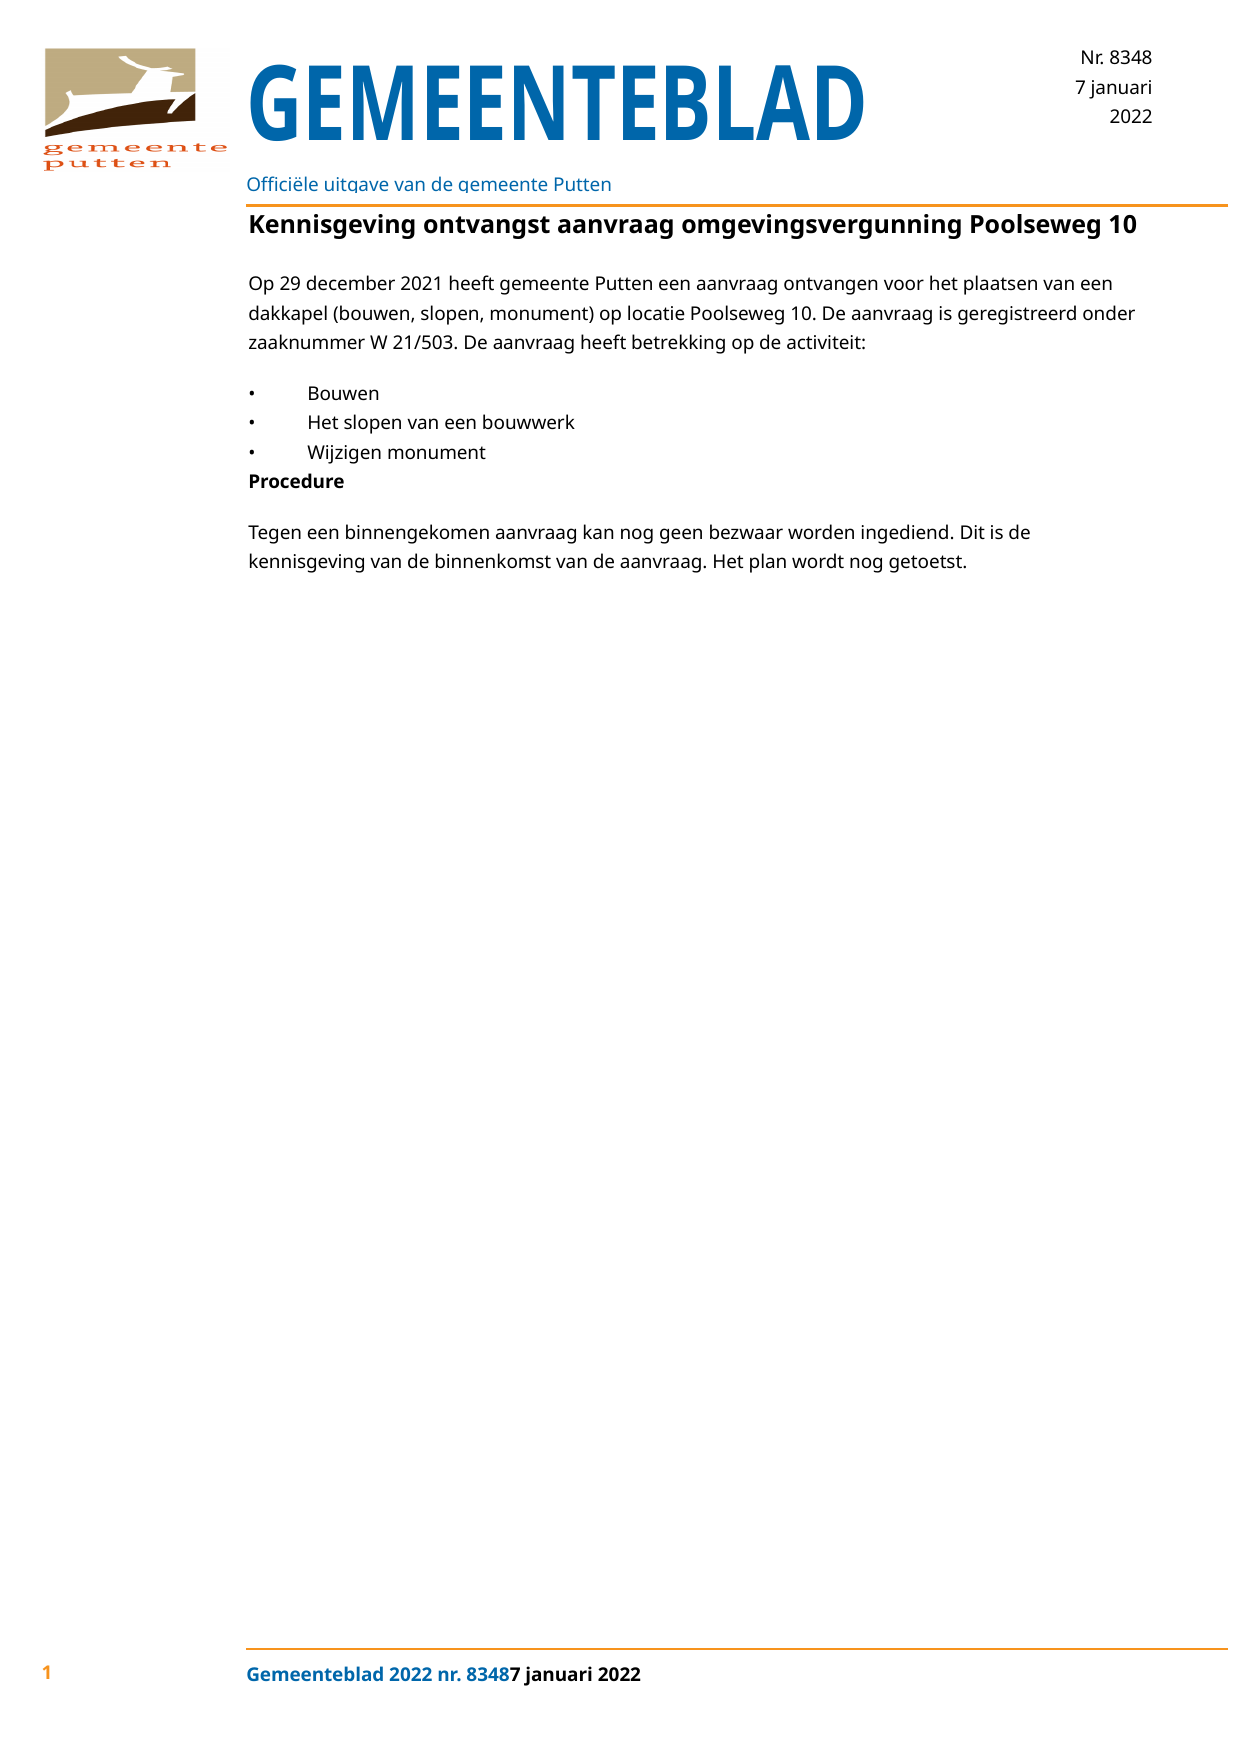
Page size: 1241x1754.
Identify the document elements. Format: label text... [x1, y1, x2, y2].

list Wijzigen monument [248, 439, 1152, 465]
text Tegen een binnengekomen aanvraag kan nog geen bezwaar worden ingediend. Dit is de kennisgeving van de binnenkomst van de aanvraag. Het plan wordt nog getoetst. [248, 519, 1152, 574]
text Kennisgeving ontvangst aanvraag omgevingsvergunning Poolseweg 10 [248, 207, 1152, 241]
list Het slopen van een bouwwerk [248, 409, 1152, 435]
text Op 29 december 2021 heeft gemeente Putten een aanvraag ontvangen voor het plaatsen van een dakkapel (bouwen, slopen, monument) op locatie Poolseweg 10. De aanvraag is geregistreerd onder zaaknummer W 21/503. De aanvraag heeft betrekking op de activiteit: [248, 270, 1152, 355]
list Bouwen [248, 380, 1152, 406]
text Procedure [248, 469, 1152, 494]
picture [41, 47, 231, 172]
